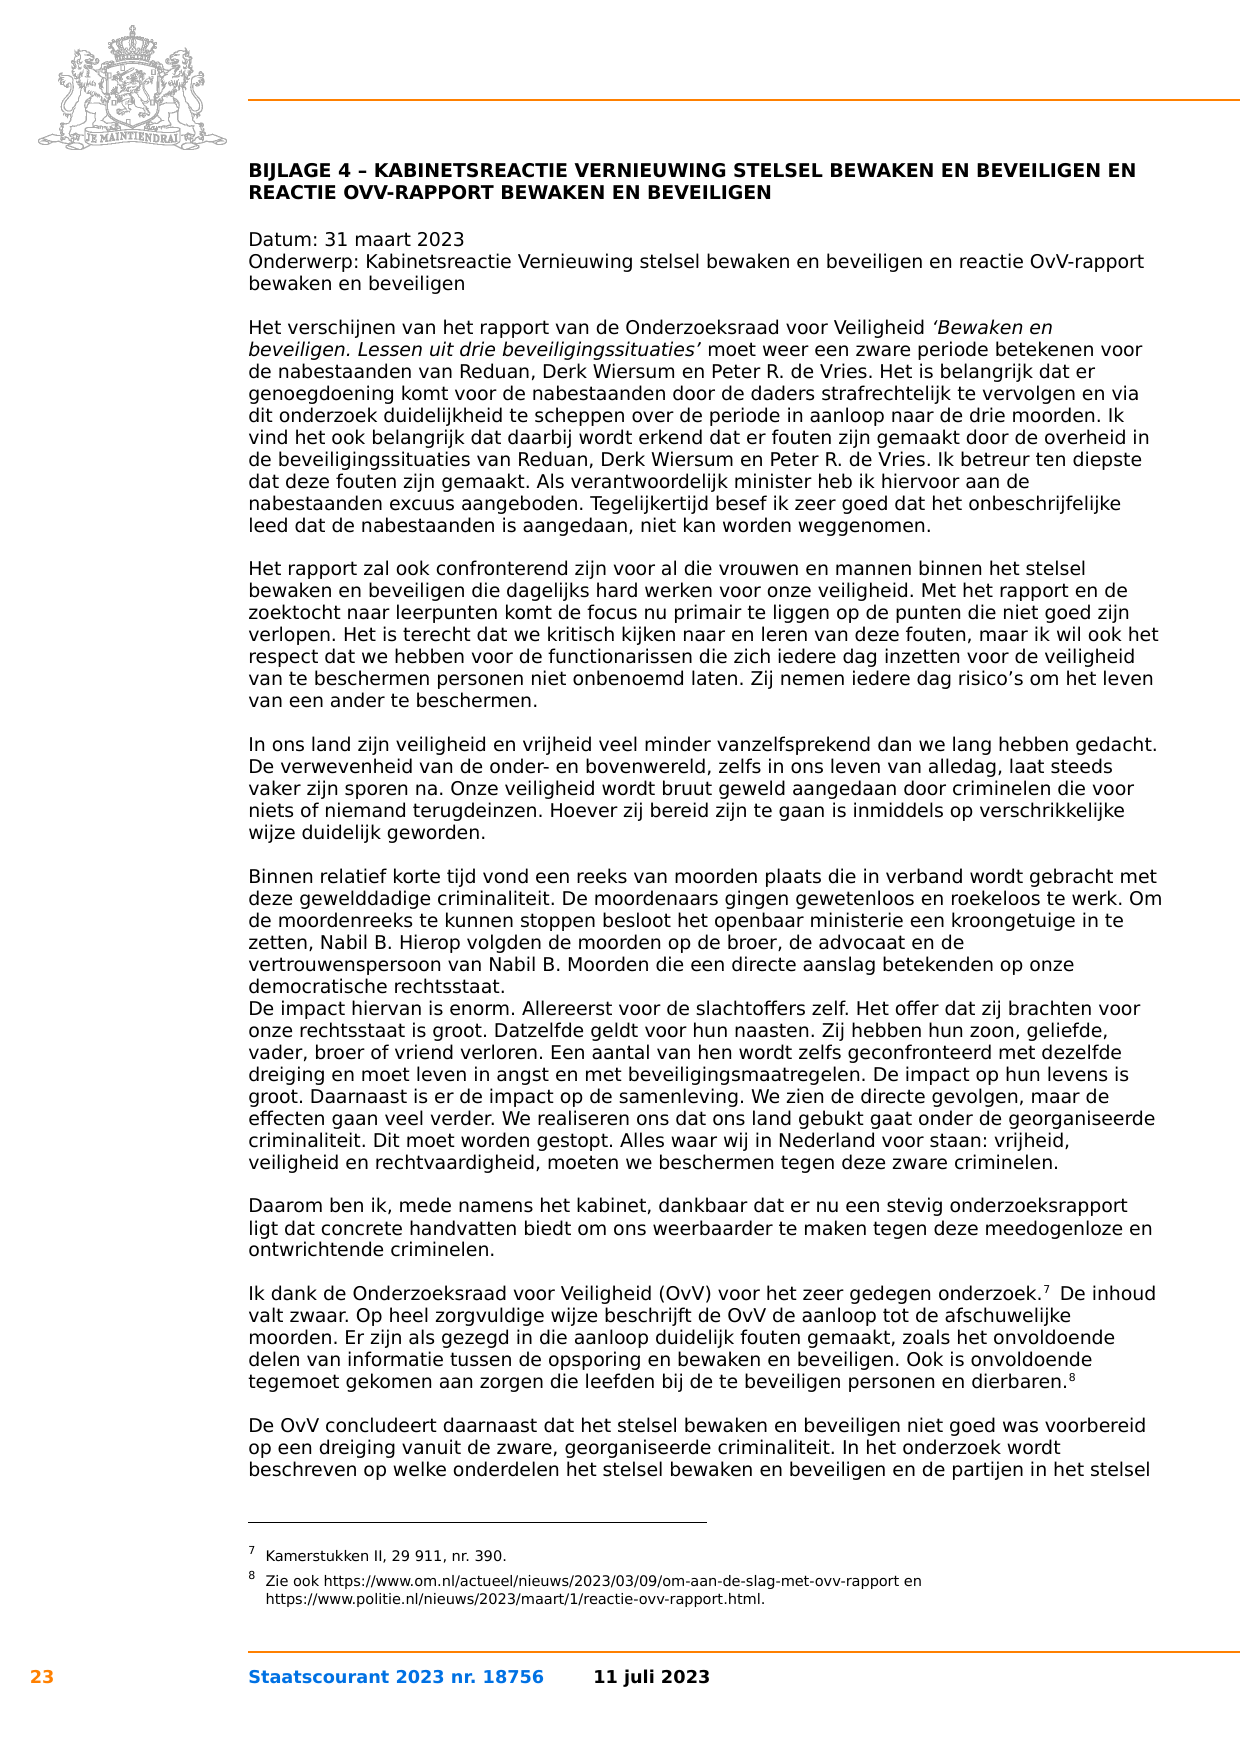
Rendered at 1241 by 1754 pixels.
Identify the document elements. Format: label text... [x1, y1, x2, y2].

text Datum: 31 maart 2023 [248, 229, 1163, 251]
text De impact hiervan is enorm. Allereerst voor de slachtoffers zelf. Het offer dat zij brachten voor onze rechtsstaat is groot. Datzelfde geldt voor hun naasten. Zij hebben hun zoon, geliefde, vader, broer of vriend verloren. Een aantal van hen wordt zelfs geconfronteerd met dezelfde dreiging en moet leven in angst en met beveiligingsmaatregelen. De impact op hun levens is groot. Daarnaast is er de impact op de samenleving. We zien de directe gevolgen, maar de effecten gaan veel verder. We realiseren ons dat ons land gebukt gaat onder de georganiseerde criminaliteit. Dit moet worden gestopt. Alles waar wij in Nederland voor staan: vrijheid, veiligheid en rechtvaardigheid, moeten we beschermen tegen deze zware criminelen. [248, 998, 1163, 1173]
picture [38, 25, 227, 150]
text Binnen relatief korte tijd vond een reeks van moorden plaats die in verband wordt gebracht met deze gewelddadige criminaliteit. De moordenaars gingen gewetenloos en roekeloos te werk. Om de moordenreeks te kunnen stoppen besloot het openbaar ministerie een kroongetuige in te zetten, Nabil B. Hierop volgden de moorden op de broer, de advocaat en de vertrouwenspersoon van Nabil B. Moorden die een directe aanslag betekenden op onze democratische rechtsstaat. [248, 866, 1163, 998]
text In ons land zijn veiligheid en vrijheid veel minder vanzelfsprekend dan we lang hebben gedacht. De verwevenheid van de onder- en bovenwereld, zelfs in ons leven van alledag, laat steeds vaker zijn sporen na. Onze veiligheid wordt bruut geweld aangedaan door criminelen die voor niets of niemand terugdeinzen. Hoever zij bereid zijn te gaan is inmiddels op verschrikkelijke wijze duidelijk geworden. [248, 734, 1163, 844]
text Kamerstukken II, 29 911, nr. 390. [248, 1544, 1163, 1566]
text De OvV concludeert daarnaast dat het stelsel bewaken en beveiligen niet goed was voorbereid op een dreiging vanuit de zware, georganiseerde criminaliteit. In het onderzoek wordt beschreven op welke onderdelen het stelsel bewaken en beveiligen en de partijen in het stelsel [248, 1415, 1163, 1481]
text Het rapport zal ook confronterend zijn voor al die vrouwen en mannen binnen het stelsel bewaken en beveiligen die dagelijks hard werken voor onze veiligheid. Met het rapport en de zoektocht naar leerpunten komt de focus nu primair te liggen op de punten die niet goed zijn verlopen. Het is terecht dat we kritisch kijken naar en leren van deze fouten, maar ik wil ook het respect dat we hebben voor de functionarissen die zich iedere dag inzetten voor de veiligheid van te beschermen personen niet onbenoemd laten. Zij nemen iedere dag risico’s om het leven van een ander te beschermen. [248, 558, 1163, 712]
text Zie ook https://www.om.nl/actueel/nieuws/2023/03/09/om-aan-de-slag-met-ovv-rapport en https://www.politie.nl/nieuws/2023/maart/1/reactie-ovv-rapport.html. [248, 1569, 1163, 1608]
text Daarom ben ik, mede namens het kabinet, dankbaar dat er nu een stevig onderzoeksrapport ligt dat concrete handvatten biedt om ons weerbaarder te maken tegen deze meedogenloze en ontwrichtende criminelen. [248, 1195, 1163, 1261]
text Het verschijnen van het rapport van de Onderzoeksraad voor Veiligheid ‘Bewaken en beveiligen. Lessen uit drie beveiligingssituaties’ moet weer een zware periode betekenen voor de nabestaanden van Reduan, Derk Wiersum en Peter R. de Vries. Het is belangrijk dat er genoegdoening komt voor de nabestaanden door de daders strafrechtelijk te vervolgen en via dit onderzoek duidelijkheid te scheppen over de periode in aanloop naar de drie moorden. Ik vind het ook belangrijk dat daarbij wordt erkend dat er fouten zijn gemaakt door de overheid in de beveiligingssituaties van Reduan, Derk Wiersum en Peter R. de Vries. Ik betreur ten diepste dat deze fouten zijn gemaakt. Als verantwoordelijk minister heb ik hiervoor aan de nabestaanden excuus aangeboden. Tegelijkertijd besef ik zeer goed dat het onbeschrijfelijke leed dat de nabestaanden is aangedaan, niet kan worden weggenomen. [248, 317, 1163, 536]
text Onderwerp: Kabinetsreactie Vernieuwing stelsel bewaken en beveiligen en reactie OvV-rapport bewaken en beveiligen [248, 251, 1163, 295]
text Ik dank de Onderzoeksraad voor Veiligheid (OvV) voor het zeer gedegen onderzoek. De inhoud valt zwaar. Op heel zorgvuldige wijze beschrijft de OvV de aanloop tot de afschuwelijke moorden. Er zijn als gezegd in die aanloop duidelijk fouten gemaakt, zoals het onvoldoende delen van informatie tussen de opsporing en bewaken en beveiligen. Ook is onvoldoende tegemoet gekomen aan zorgen die leefden bij de te beveiligen personen en dierbaren. [248, 1283, 1163, 1393]
subtitle BIJLAGE 4 – KABINETSREACTIE VERNIEUWING STELSEL BEWAKEN EN BEVEILIGEN EN REACTIE OVV-RAPPORT BEWAKEN EN BEVEILIGEN [248, 160, 1163, 204]
